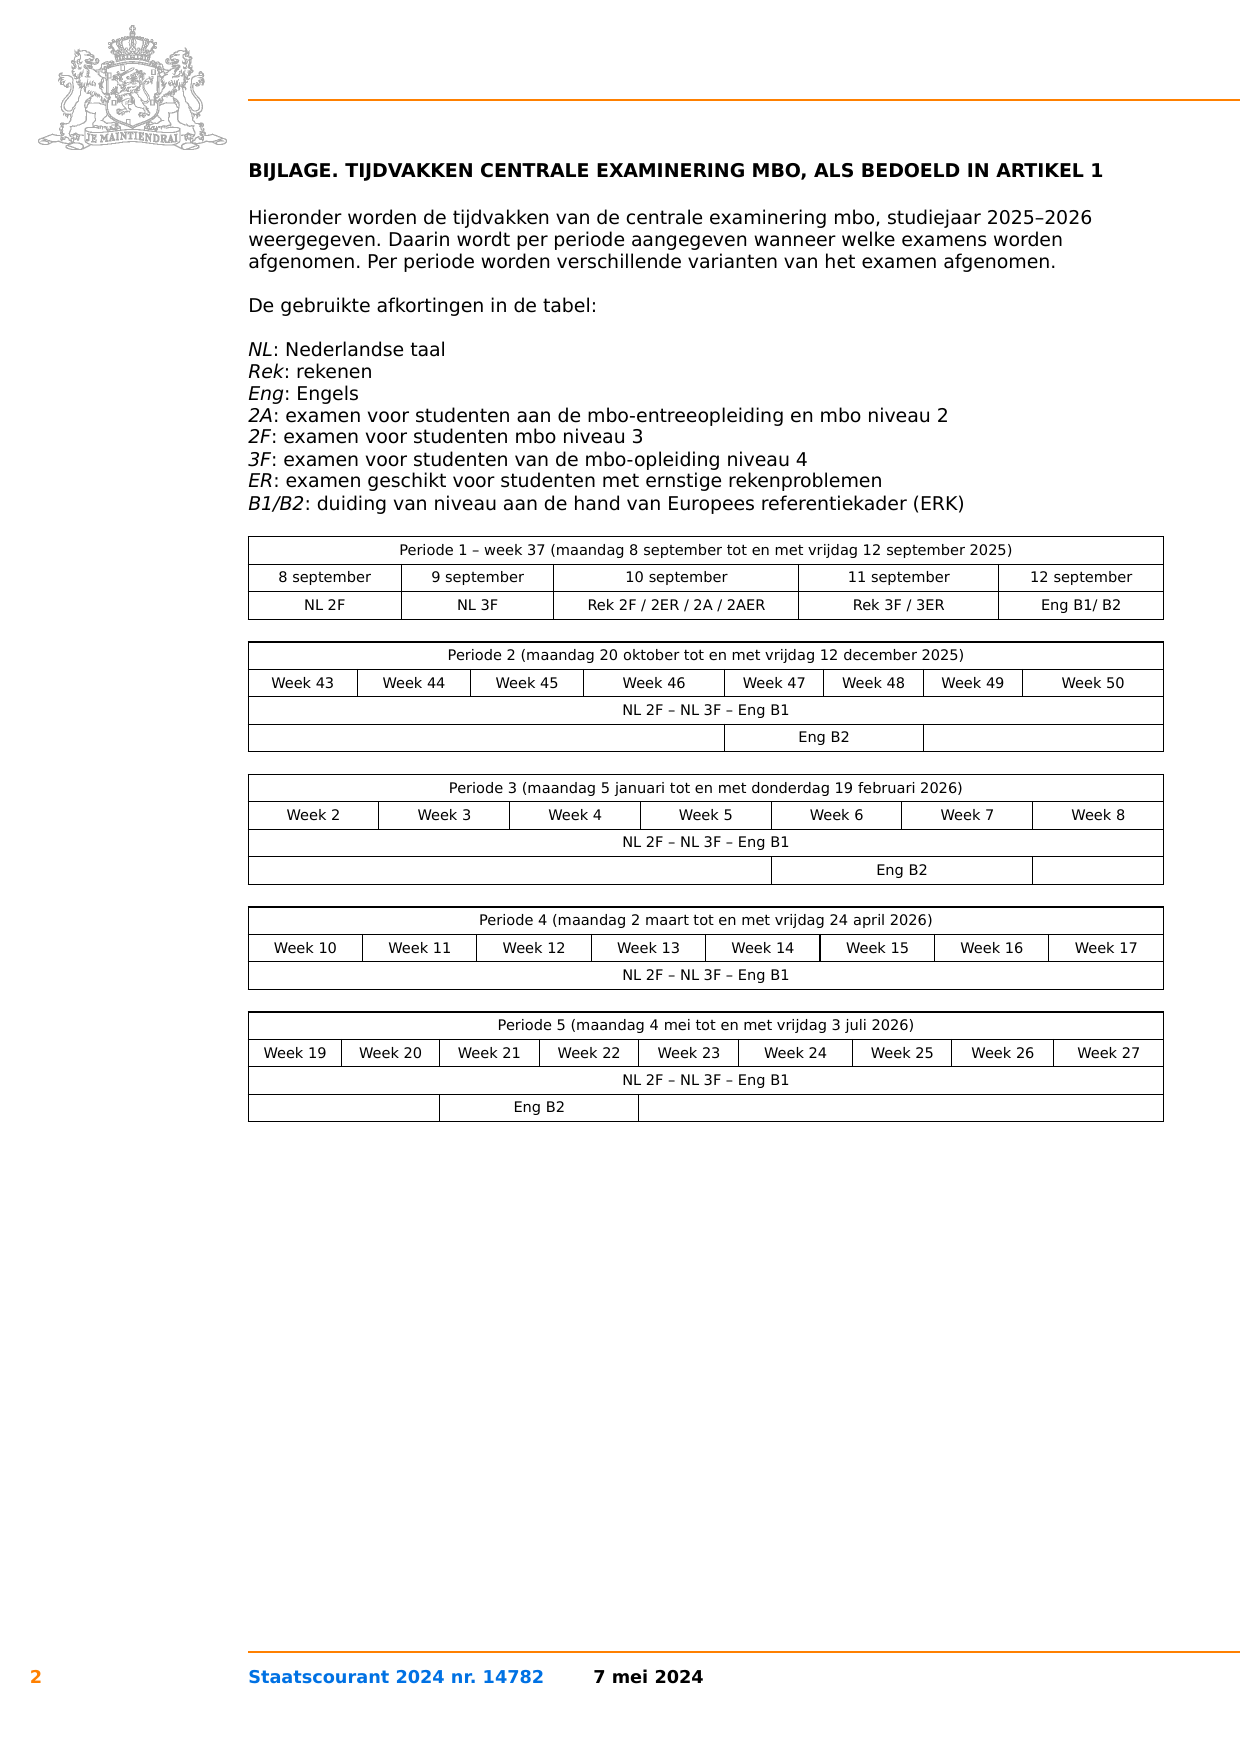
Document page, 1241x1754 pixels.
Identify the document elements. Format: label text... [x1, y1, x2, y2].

table_cell Week 4 [510, 802, 640, 829]
table_cell 8 september [249, 565, 401, 591]
table_cell Week 50 [1023, 670, 1163, 696]
table_cell Week 8 [1033, 802, 1163, 829]
table_cell Week 17 [1049, 935, 1163, 961]
text NL: Nederlandse taal [248, 338, 1163, 361]
table_cell 12 september [999, 565, 1163, 591]
table_cell Week 44 [358, 670, 470, 696]
table_cell Week 3 [379, 802, 509, 829]
table_cell Week 7 [902, 802, 1032, 829]
table_cell Week 26 [952, 1040, 1053, 1066]
table_cell [249, 857, 771, 883]
text Rek: rekenen [248, 361, 1163, 382]
table_cell Week 14 [706, 935, 819, 961]
table_cell NL 3F [402, 592, 553, 618]
table_cell Rek 3F / 3ER [799, 592, 998, 618]
table_header Periode 4 (maandag 2 maart tot en met vrijdag 24 april 2026) [249, 908, 1163, 934]
table_cell [1033, 857, 1163, 883]
text De gebruikte afkortingen in de tabel: [248, 295, 1163, 317]
table_cell Week 23 [639, 1040, 738, 1066]
table_cell NL 2F – NL 3F – Eng B1 [249, 697, 1163, 723]
picture [38, 25, 227, 150]
table_header Periode 2 (maandag 20 oktober tot en met vrijdag 12 december 2025) [249, 643, 1163, 669]
table_cell Eng B1/ B2 [999, 592, 1163, 618]
table_cell Week 25 [853, 1040, 951, 1066]
table_cell Week 46 [584, 670, 724, 696]
table_cell Week 15 [821, 935, 934, 961]
text 2F: examen voor studenten mbo niveau 3 [248, 426, 1163, 448]
table_cell Week 21 [440, 1040, 539, 1066]
table_cell [249, 725, 724, 751]
table_cell Week 20 [342, 1040, 439, 1066]
text ER: examen geschikt voor studenten met ernstige rekenproblemen [248, 470, 1163, 492]
table_cell Week 24 [739, 1040, 852, 1066]
table_cell Week 11 [363, 935, 476, 961]
table_cell 11 september [799, 565, 998, 591]
table_cell Week 22 [540, 1040, 638, 1066]
table_cell Week 48 [824, 670, 923, 696]
table_cell NL 2F – NL 3F – Eng B1 [249, 830, 1163, 856]
table_header Periode 5 (maandag 4 mei tot en met vrijdag 3 juli 2026) [249, 1013, 1163, 1039]
table_cell Week 43 [249, 670, 357, 696]
subtitle BIJLAGE. TIJDVAKKEN CENTRALE EXAMINERING MBO, ALS BEDOELD IN ARTIKEL 1 [248, 160, 1163, 182]
table_cell [924, 725, 1163, 751]
table_cell Week 16 [935, 935, 1048, 961]
table_cell [249, 1095, 439, 1121]
table_header Periode 3 (maandag 5 januari tot en met donderdag 19 februari 2026) [249, 775, 1163, 801]
table_header Periode 1 – week 37 (maandag 8 september tot en met vrijdag 12 september 2025) [249, 537, 1163, 564]
table_cell Eng B2 [772, 857, 1032, 883]
table_cell Week 47 [725, 670, 823, 696]
table_cell 10 september [554, 565, 798, 591]
table_cell Week 13 [592, 935, 705, 961]
table_cell NL 2F – NL 3F – Eng B1 [249, 1067, 1163, 1094]
table_cell Eng B2 [725, 725, 923, 751]
table_cell Week 10 [249, 935, 362, 961]
text B1/B2: duiding van niveau aan de hand van Europees referentiekader (ERK) [248, 492, 1163, 514]
table_cell NL 2F – NL 3F – Eng B1 [249, 962, 1163, 988]
table_cell Week 5 [641, 802, 771, 829]
table_cell Week 45 [471, 670, 583, 696]
table_cell Week 2 [249, 802, 378, 829]
table_cell Week 6 [772, 802, 901, 829]
table_cell Rek 2F / 2ER / 2A / 2AER [554, 592, 798, 618]
text 3F: examen voor studenten van de mbo-opleiding niveau 4 [248, 448, 1163, 470]
table_cell [639, 1095, 1163, 1121]
table_cell Week 27 [1054, 1040, 1163, 1066]
table_cell Week 49 [924, 670, 1022, 696]
table_cell 9 september [402, 565, 553, 591]
table_cell NL 2F [249, 592, 401, 618]
text Eng: Engels [248, 382, 1163, 404]
table_cell Eng B2 [440, 1095, 638, 1121]
table_cell Week 19 [249, 1040, 341, 1066]
table_cell Week 12 [477, 935, 591, 961]
text 2A: examen voor studenten aan de mbo-entreeopleiding en mbo niveau 2 [248, 404, 1163, 426]
text Hieronder worden de tijdvakken van de centrale examinering mbo, studiejaar 2025–2026 weergegeven. Daarin wordt per periode aangegeven wanneer welke examens worden afgenomen. Per periode worden verschillende varianten van het examen afgenomen. [248, 207, 1163, 273]
